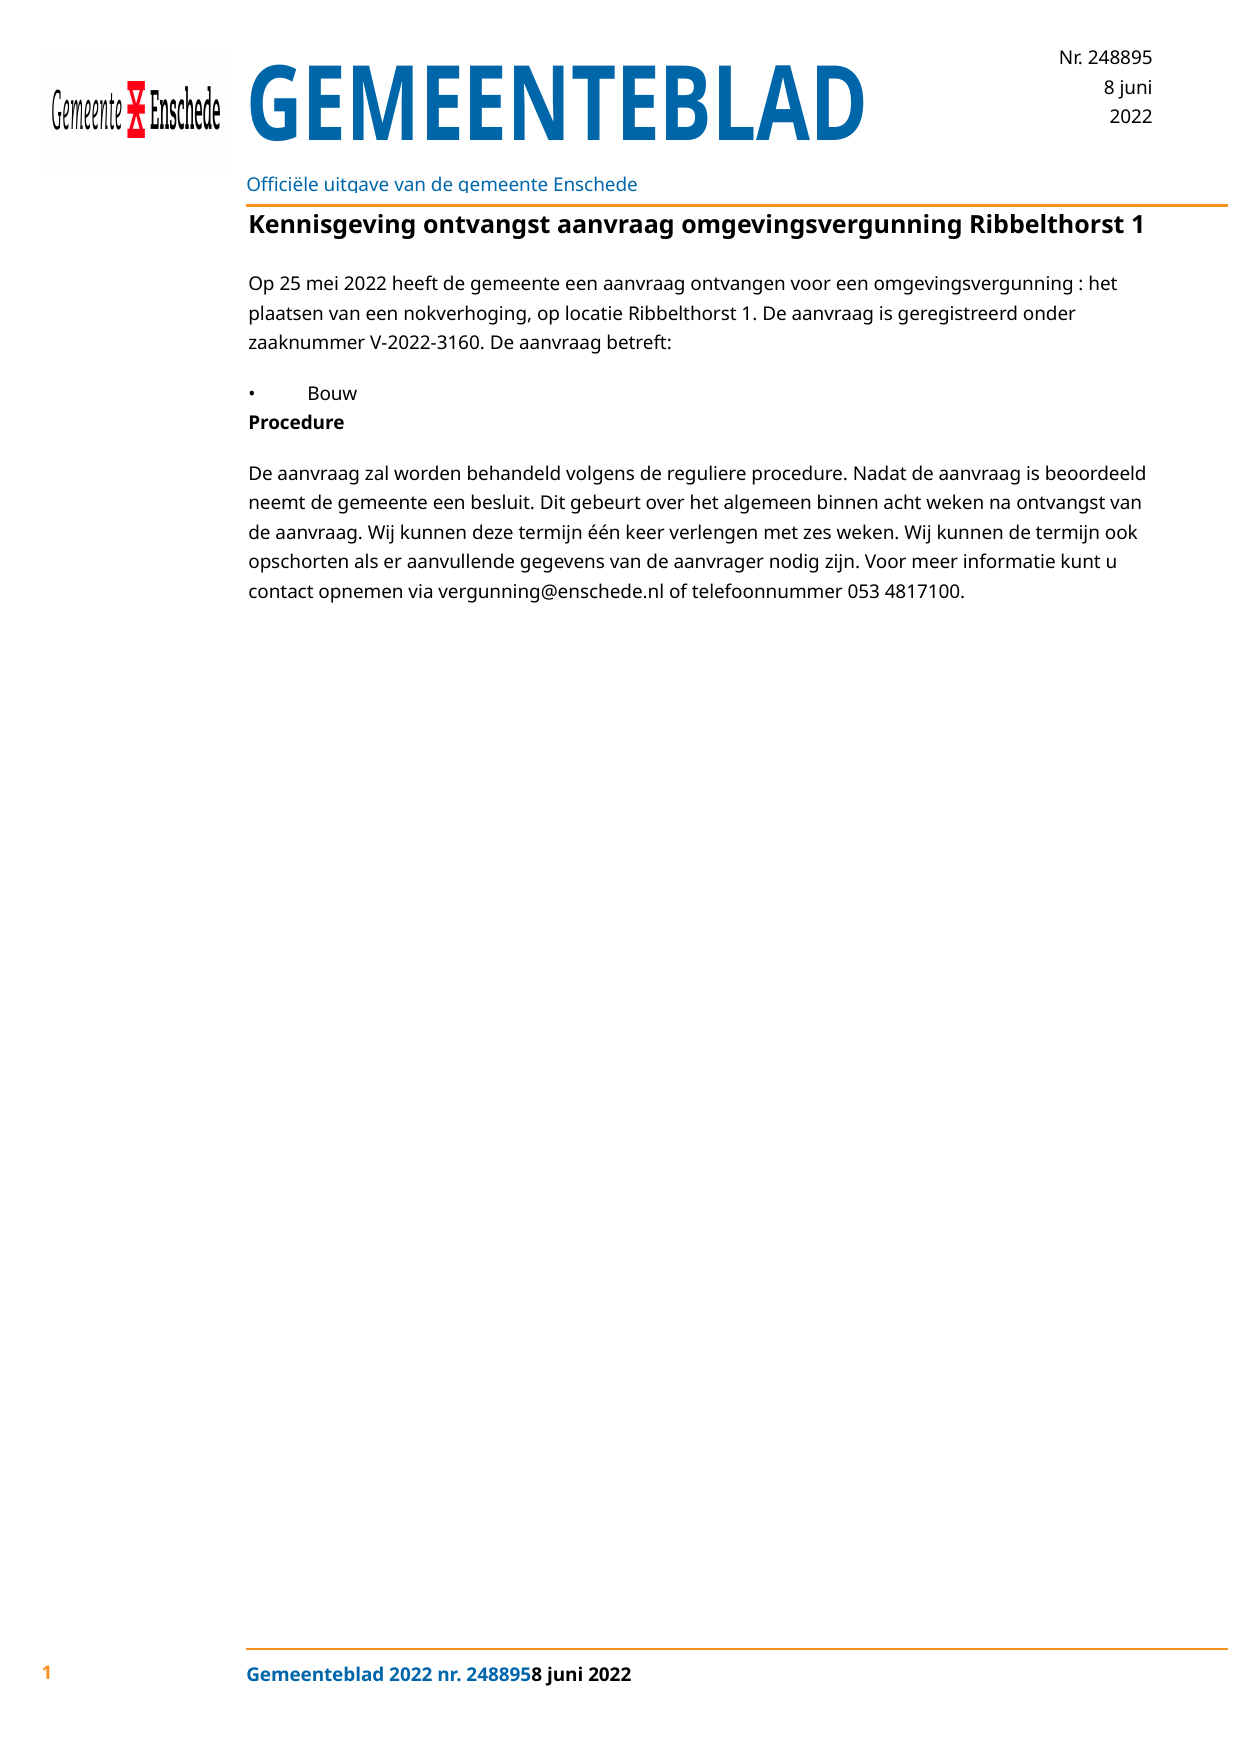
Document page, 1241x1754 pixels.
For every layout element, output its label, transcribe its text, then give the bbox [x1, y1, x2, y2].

text Procedure [248, 409, 1152, 435]
text De aanvraag zal worden behandeld volgens de reguliere procedure. Nadat de aanvraag is beoordeeld neemt de gemeente een besluit. Dit gebeurt over het algemeen binnen acht weken na ontvangst van de aanvraag. Wij kunnen deze termijn één keer verlengen met zes weken. Wij kunnen de termijn ook opschorten als er aanvullende gegevens van de aanvrager nodig zijn. Voor meer informatie kunt u contact opnemen via vergunning@enschede.nl of telefoonnummer 053 4817100. [248, 460, 1152, 604]
list Bouw [248, 380, 1152, 406]
picture [41, 47, 231, 172]
text Op 25 mei 2022 heeft de gemeente een aanvraag ontvangen voor een omgevingsvergunning : het plaatsen van een nokverhoging, op locatie Ribbelthorst 1. De aanvraag is geregistreerd onder zaaknummer V-2022-3160. De aanvraag betreft: [248, 270, 1152, 355]
text Kennisgeving ontvangst aanvraag omgevingsvergunning Ribbelthorst 1 [248, 207, 1152, 241]
